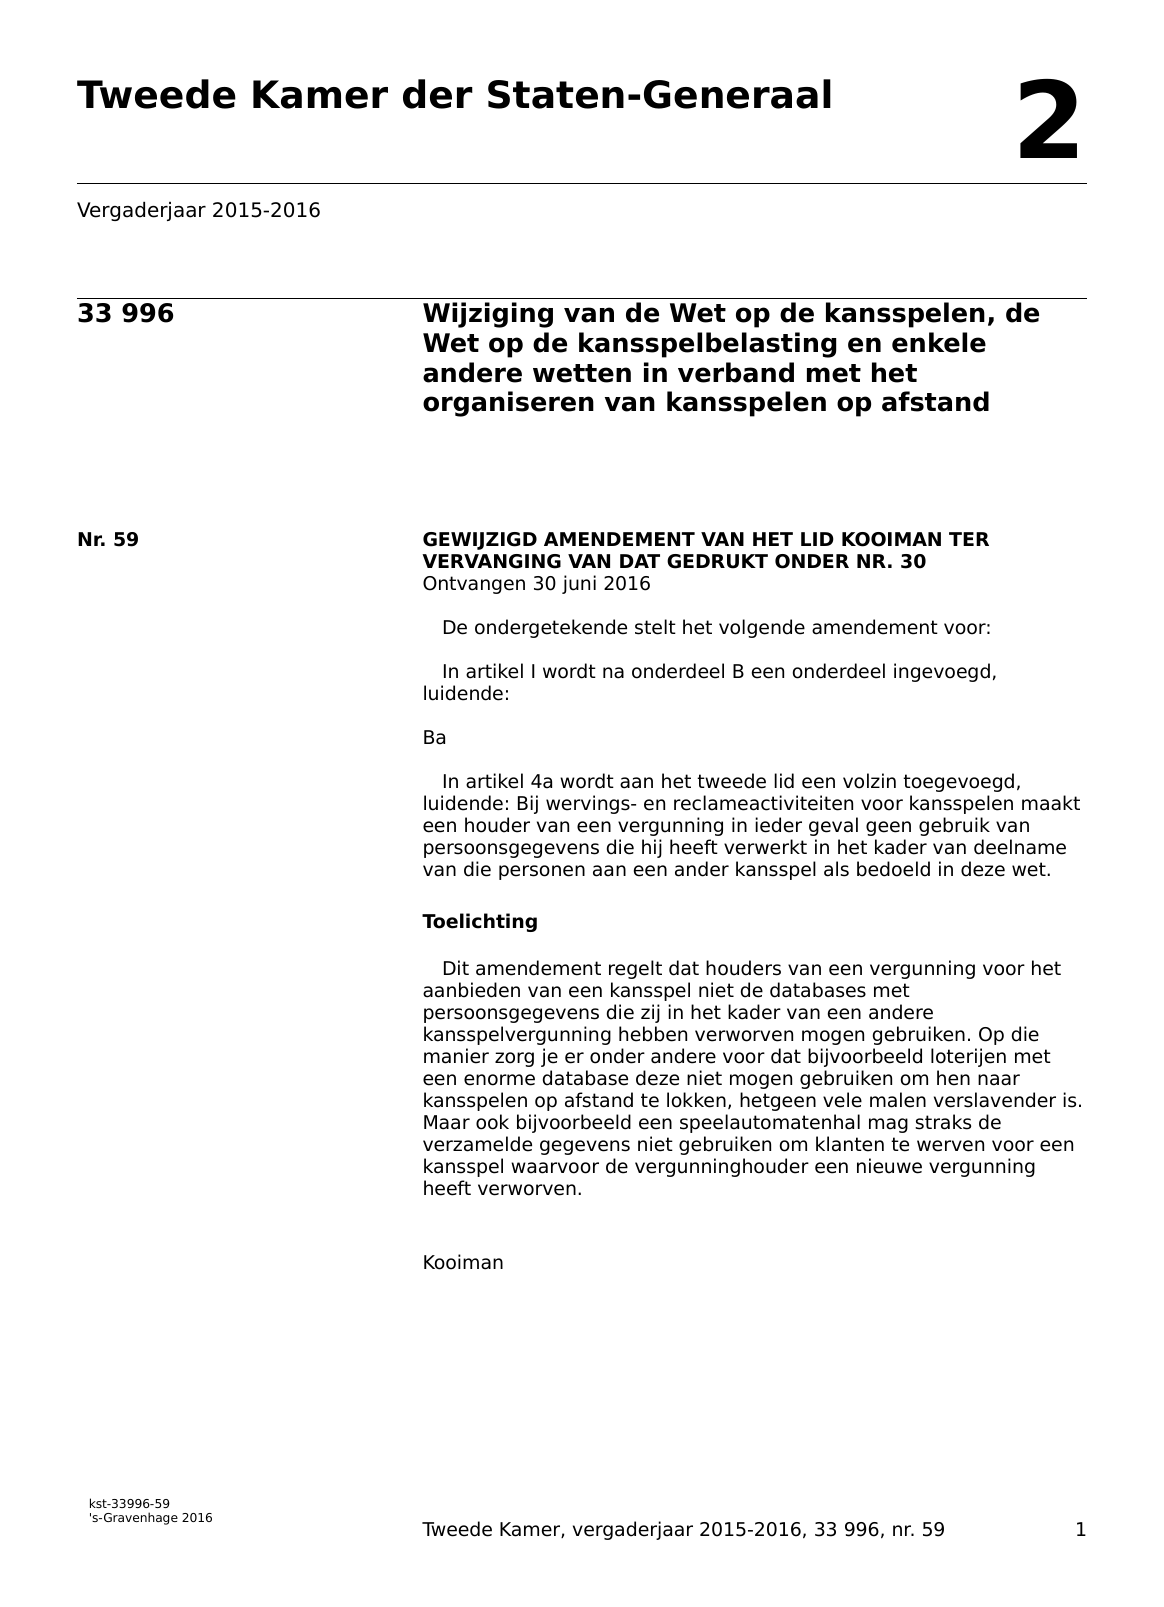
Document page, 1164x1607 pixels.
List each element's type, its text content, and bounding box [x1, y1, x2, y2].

table_header 2 [886, 59, 1087, 183]
subtitle Toelichting [422, 911, 1087, 933]
text Ba [422, 727, 1087, 749]
text De ondergetekende stelt het volgende amendement voor: [422, 617, 1087, 639]
text Dit amendement regelt dat houders van een vergunning voor het aanbieden van een kansspel niet de databases met persoonsgegevens die zij in het kader van een andere kansspelvergunning hebben verworven mogen gebruiken. Op die manier zorg je er onder andere voor dat bijvoorbeeld loterijen met een enorme database deze niet mogen gebruiken om hen naar kansspelen op afstand te lokken, hetgeen vele malen verslavender is. Maar ook bijvoorbeeld een speelautomatenhal mag straks de verzamelde gegevens niet gebruiken om klanten te werven voor een kansspel waarvoor de vergunninghouder een nieuwe vergunning heeft verworven. [422, 958, 1087, 1200]
table_cell Vergaderjaar 2015-2016 [77, 184, 1087, 298]
text Kooiman [422, 1230, 1087, 1274]
text In artikel I wordt na onderdeel B een onderdeel ingevoegd, luidende: [422, 661, 1087, 705]
text kst-33996-59 [88, 1497, 323, 1511]
subtitle Nr. 59 GEWIJZIGD AMENDEMENT VAN HET LID KOOIMAN TER VERVANGING VAN DAT GEDRUKT ONDER NR. 30 [77, 529, 1087, 573]
text 's-Gravenhage 2016 [88, 1511, 323, 1525]
text Ontvangen 30 juni 2016 [422, 573, 1087, 595]
table_header Tweede Kamer der Staten-Generaal [77, 59, 886, 183]
text In artikel 4a wordt aan het tweede lid een volzin toegevoegd, luidende: Bij wervings- en reclameactiviteiten voor kansspelen maakt een houder van een vergunning in ieder geval geen gebruik van persoonsgegevens die hij heeft verwerkt in het kader van deelname van die personen aan een ander kansspel als bedoeld in deze wet. [422, 771, 1087, 881]
subtitle 33 996 Wijziging van de Wet op de kansspelen, de Wet op de kansspelbelasting en enkele andere wetten in verband met het organiseren van kansspelen op afstand [77, 299, 1087, 418]
